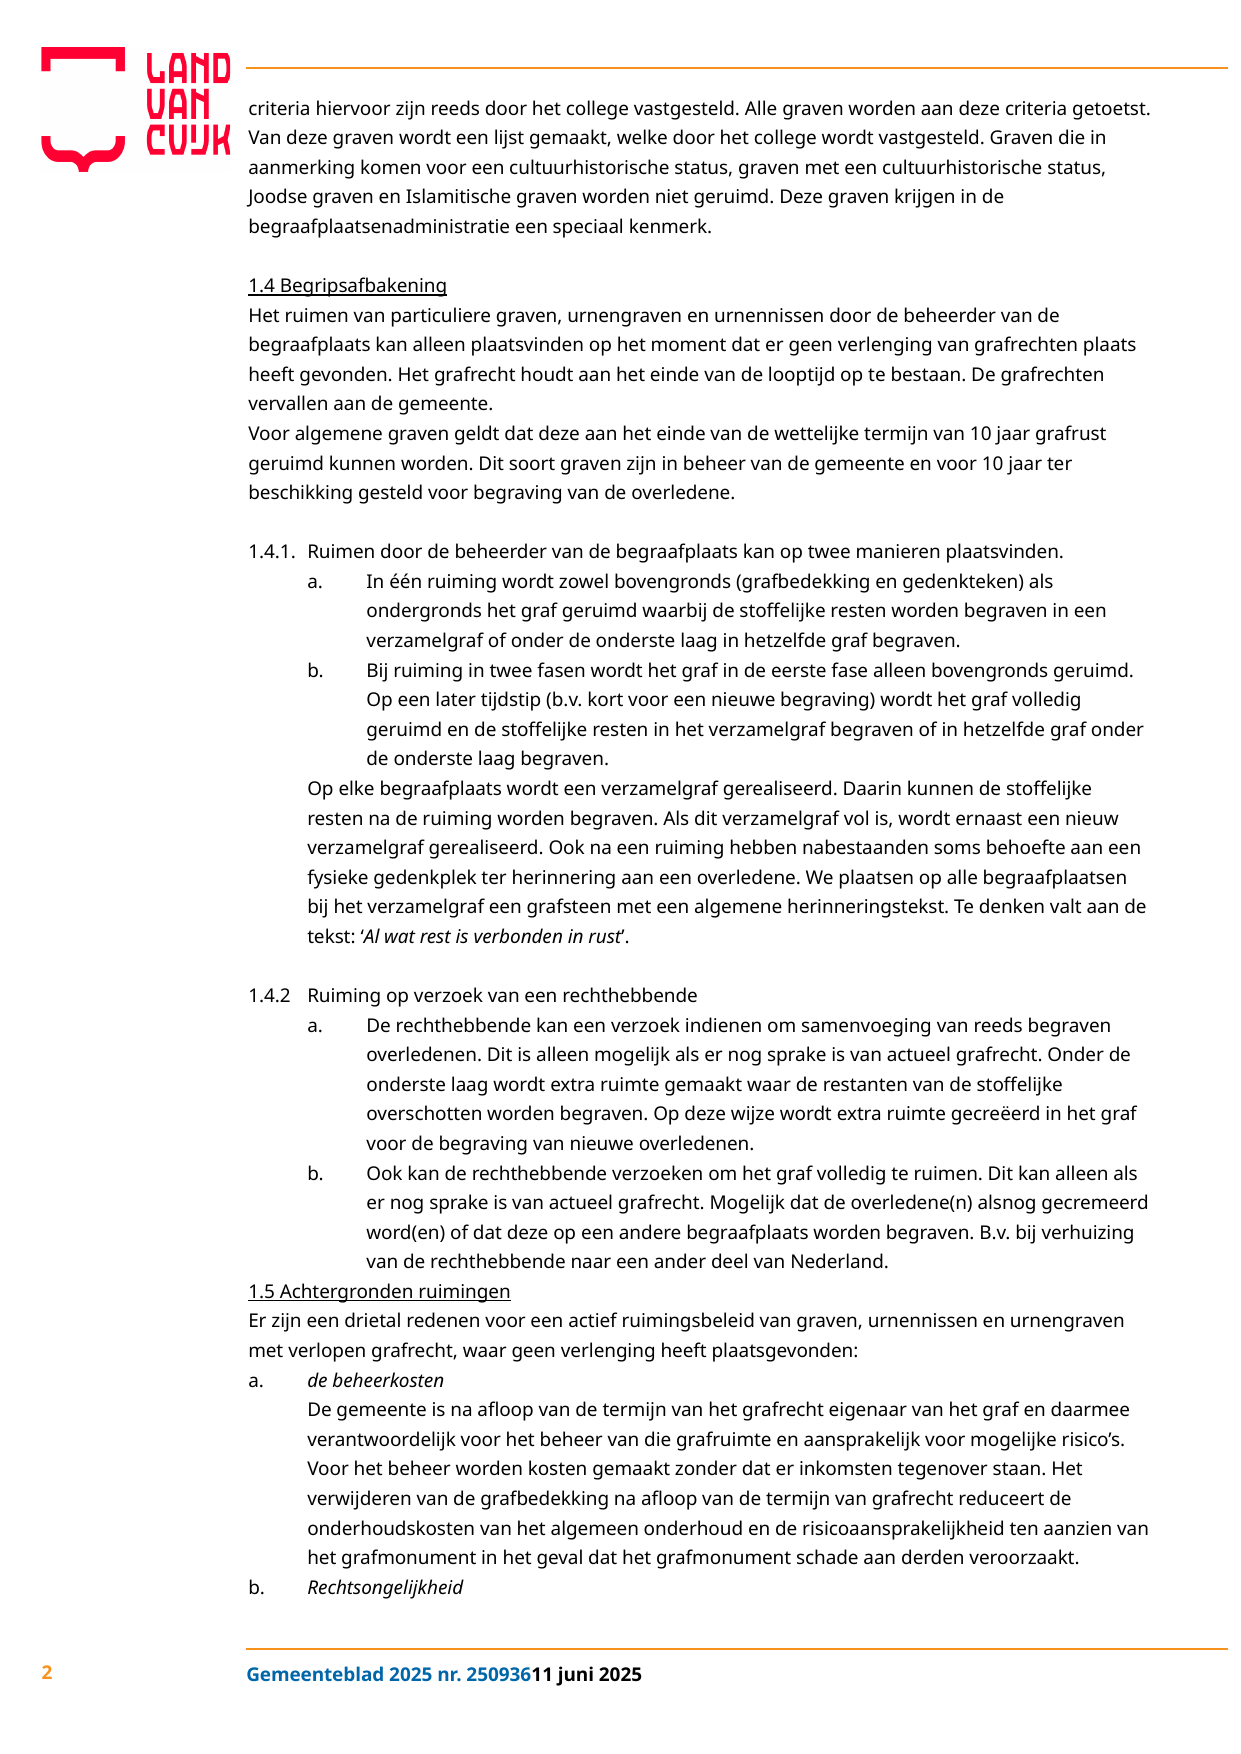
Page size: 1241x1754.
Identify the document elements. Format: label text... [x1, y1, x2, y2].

text Het ruimen van particuliere graven, urnengraven en urnennissen door de beheerder van de begraafplaats kan alleen plaatsvinden op het moment dat er geen verlenging van grafrechten plaats heeft gevonden. Het grafrecht houdt aan het einde van de looptijd op te bestaan. De grafrechten vervallen aan de gemeente. [248, 302, 1152, 416]
list Op elke begraafplaats wordt een verzamelgraf gerealiseerd. Daarin kunnen de stoffelijke resten na de ruiming worden begraven. Als dit verzamelgraf vol is, wordt ernaast een nieuw verzamelgraf gerealiseerd. Ook na een ruiming hebben nabestaanden soms behoefte aan een fysieke gedenkplek ter herinnering aan een overledene. We plaatsen op alle begraafplaatsen bij het verzamelgraf een grafsteen met een algemene herinneringstekst. Te denken valt aan de tekst: ‘Al wat rest is verbonden in rust’. [248, 775, 1152, 949]
text 1.5 Achtergronden ruimingen [248, 1278, 1152, 1304]
text Er zijn een drietal redenen voor een actief ruimingsbeleid van graven, urnennissen en urnengraven met verlopen grafrecht, waar geen verlenging heeft plaatsgevonden: [248, 1308, 1152, 1363]
list Ruiming op verzoek van een rechthebbende [248, 982, 1152, 1008]
list de beheerkosten [248, 1367, 1152, 1393]
list Ook kan de rechthebbende verzoeken om het graf volledig te ruimen. Dit kan alleen als er nog sprake is van actueel grafrecht. Mogelijk dat de overledene(n) alsnog gecremeerd word(en) of dat deze op een andere begraafplaats worden begraven. B.v. bij verhuizing van de rechthebbende naar een ander deel van Nederland. [307, 1160, 1152, 1274]
list In één ruiming wordt zowel bovengronds (grafbedekking en gedenkteken) als ondergronds het graf geruimd waarbij de stoffelijke resten worden begraven in een verzamelgraf of onder de onderste laag in hetzelfde graf begraven. [307, 568, 1152, 653]
text criteria hiervoor zijn reeds door het college vastgesteld. Alle graven worden aan deze criteria getoetst. Van deze graven wordt een lijst gemaakt, welke door het college wordt vastgesteld. Graven die in aanmerking komen voor een cultuurhistorische status, graven met een cultuurhistorische status, Joodse graven en Islamitische graven worden niet geruimd. Deze graven krijgen in de begraafplaatsenadministratie een speciaal kenmerk. [248, 95, 1152, 239]
list Bij ruiming in twee fasen wordt het graf in de eerste fase alleen bovengronds geruimd. Op een later tijdstip (b.v. kort voor een nieuwe begraving) wordt het graf volledig geruimd en de stoffelijke resten in het verzamelgraf begraven of in hetzelfde graf onder de onderste laag begraven. [307, 657, 1152, 771]
text Voor algemene graven geldt dat deze aan het einde van de wettelijke termijn van 10 jaar grafrust geruimd kunnen worden. Dit soort graven zijn in beheer van de gemeente en voor 10 jaar ter beschikking gesteld voor begraving van de overledene. [248, 420, 1152, 505]
list Ruimen door de beheerder van de begraafplaats kan op twee manieren plaatsvinden. [248, 538, 1152, 564]
list De gemeente is na afloop van de termijn van het grafrecht eigenaar van het graf en daarmee verantwoordelijk voor het beheer van die grafruimte en aansprakelijk voor mogelijke risico’s. Voor het beheer worden kosten gemaakt zonder dat er inkomsten tegenover staan. Het verwijderen van de grafbedekking na afloop van de termijn van grafrecht reduceert de onderhoudskosten van het algemeen onderhoud en de risicoaansprakelijkheid ten aanzien van het grafmonument in het geval dat het grafmonument schade aan derden veroorzaakt. [248, 1396, 1152, 1570]
list Rechtsongelijkheid [248, 1574, 1152, 1600]
list De rechthebbende kan een verzoek indienen om samenvoeging van reeds begraven overledenen. Dit is alleen mogelijk als er nog sprake is van actueel grafrecht. Onder de onderste laag wordt extra ruimte gemaakt waar de restanten van de stoffelijke overschotten worden begraven. Op deze wijze wordt extra ruimte gecreëerd in het graf voor de begraving van nieuwe overledenen. [307, 1012, 1152, 1156]
picture [41, 47, 231, 172]
text 1.4 Begripsafbakening [248, 272, 1152, 298]
